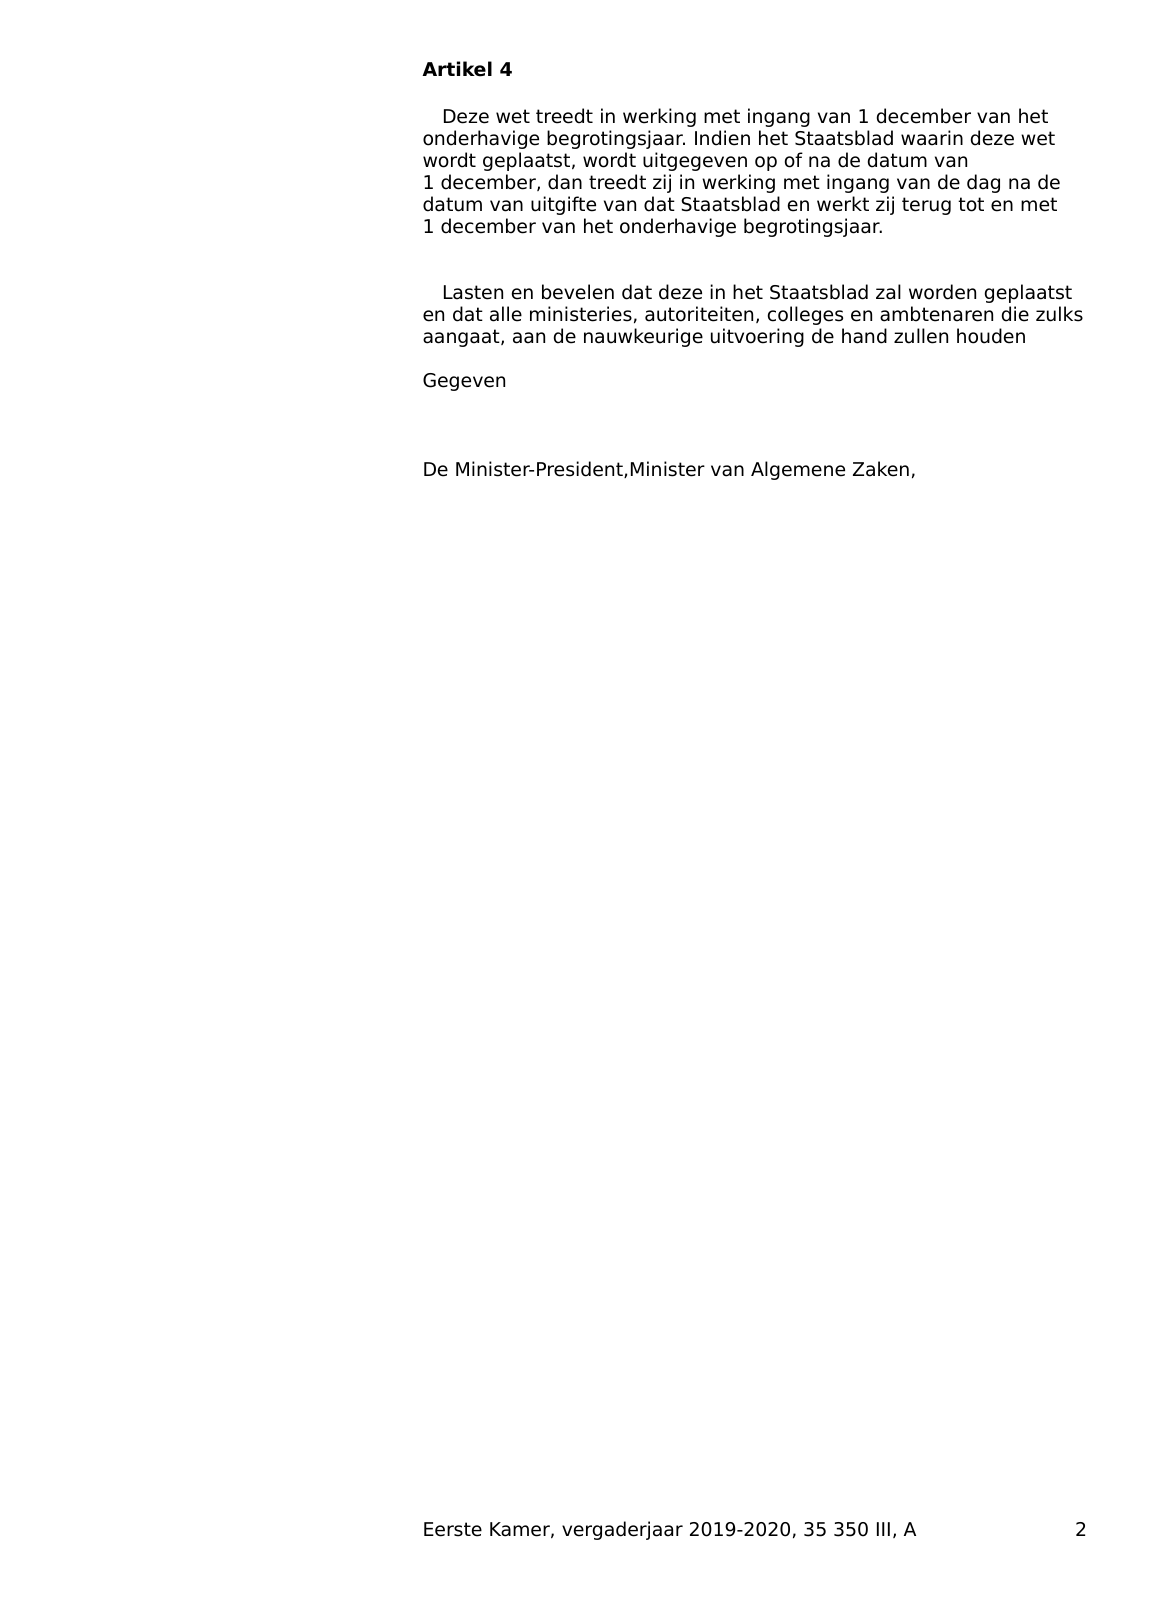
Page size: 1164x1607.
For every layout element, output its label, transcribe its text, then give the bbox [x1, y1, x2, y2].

text Lasten en bevelen dat deze in het Staatsblad zal worden geplaatst en dat alle ministeries, autoriteiten, colleges en ambtenaren die zulks aangaat, aan de nauwkeurige uitvoering de hand zullen houden [422, 282, 1087, 348]
text De Minister-President,Minister van Algemene Zaken, [422, 459, 1087, 481]
text Deze wet treedt in werking met ingang van 1 december van het onderhavige begrotingsjaar. Indien het Staatsblad waarin deze wet wordt geplaatst, wordt uitgegeven op of na de datum van 1 december, dan treedt zij in werking met ingang van de dag na de datum van uitgifte van dat Staatsblad en werkt zij terug tot en met 1 december van het onderhavige begrotingsjaar. [422, 106, 1087, 238]
subtitle Artikel 4 [422, 59, 1087, 81]
text Gegeven [422, 370, 1087, 392]
